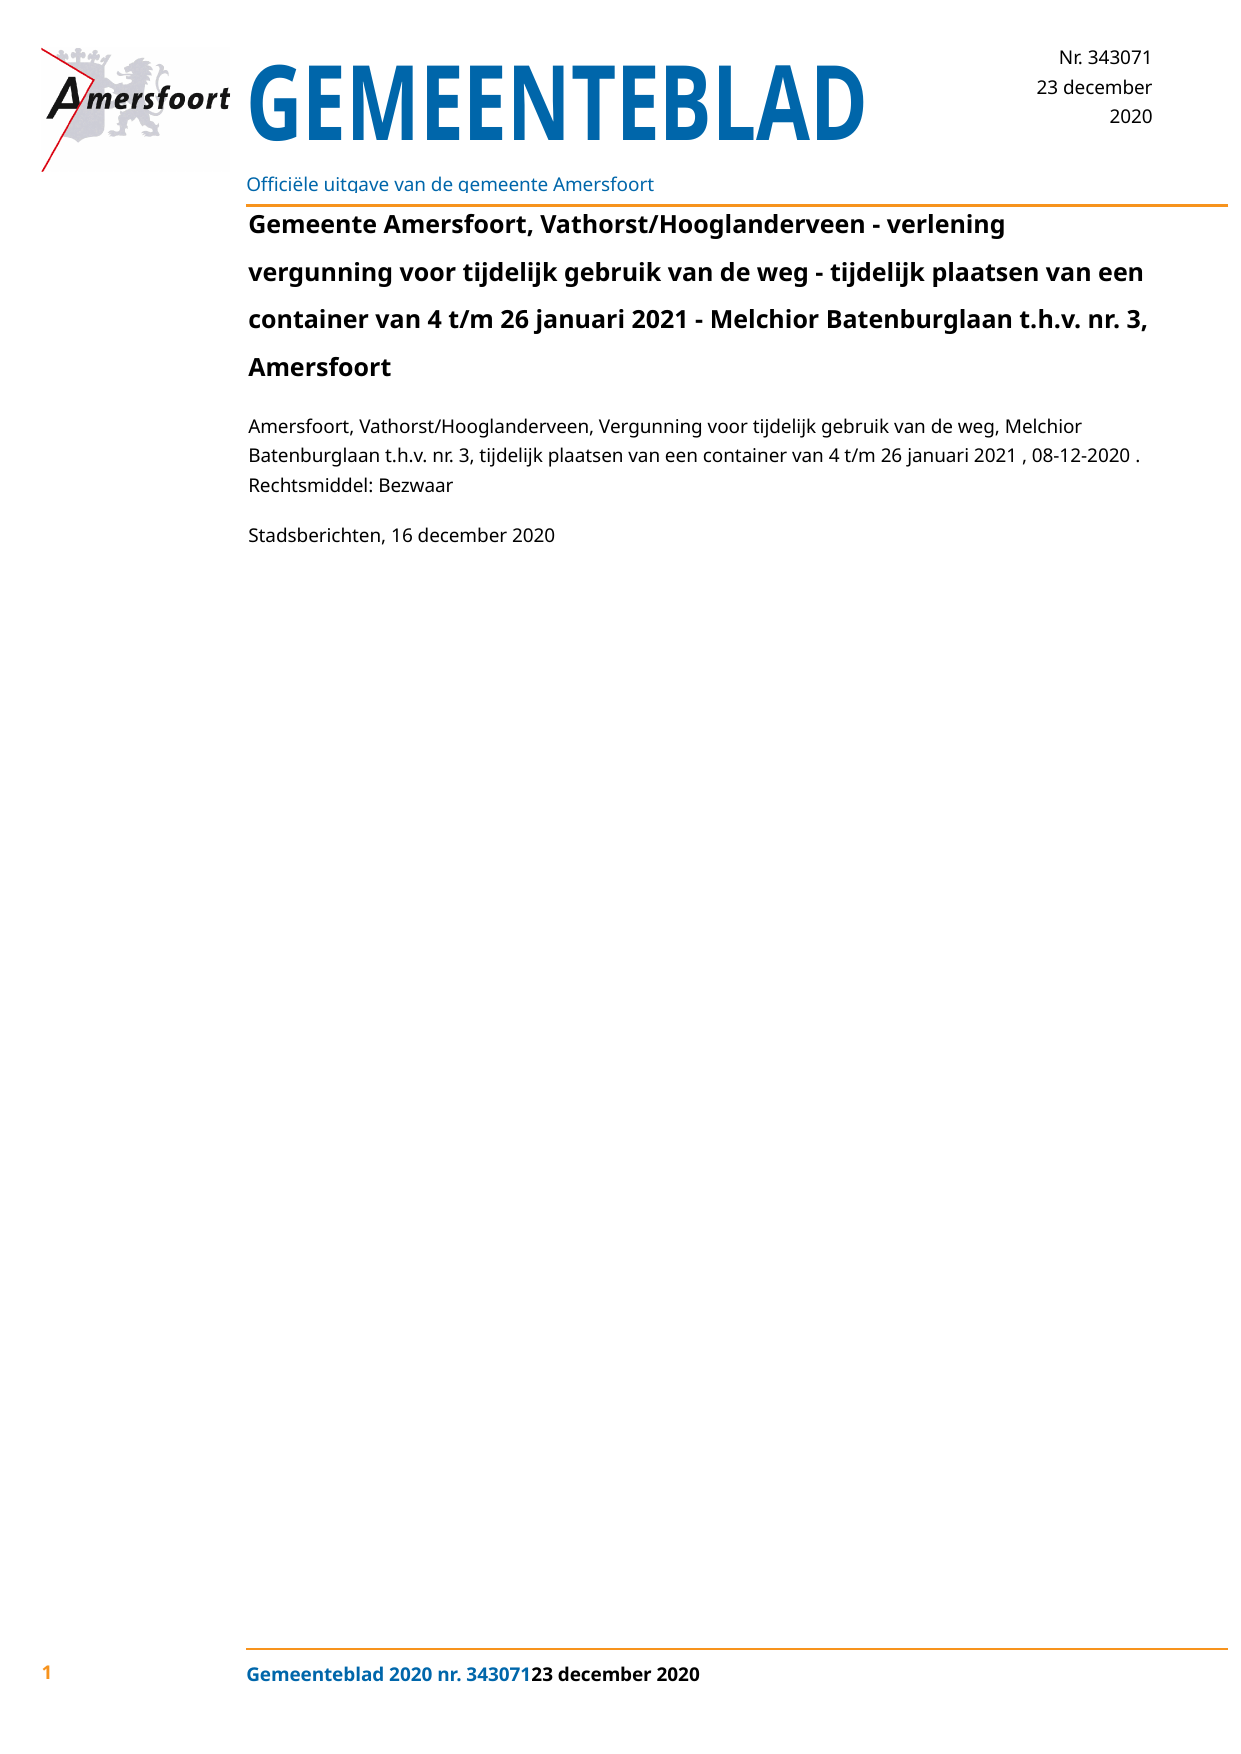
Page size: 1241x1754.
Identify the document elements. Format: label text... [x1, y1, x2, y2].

text Stadsberichten, 16 december 2020 [248, 523, 1152, 548]
text Gemeente Amersfoort, Vathorst/Hooglanderveen - verlening vergunning voor tijdelijk gebruik van de weg - tijdelijk plaatsen van een container van 4 t/m 26 januari 2021 - Melchior Batenburglaan t.h.v. nr. 3, Amersfoort [248, 207, 1152, 384]
text Amersfoort, Vathorst/Hooglanderveen, Vergunning voor tijdelijk gebruik van de weg, Melchior Batenburglaan t.h.v. nr. 3, tijdelijk plaatsen van een container van 4 t/m 26 januari 2021 , 08-12-2020 . Rechtsmiddel: Bezwaar [248, 413, 1152, 498]
picture [41, 47, 231, 172]
